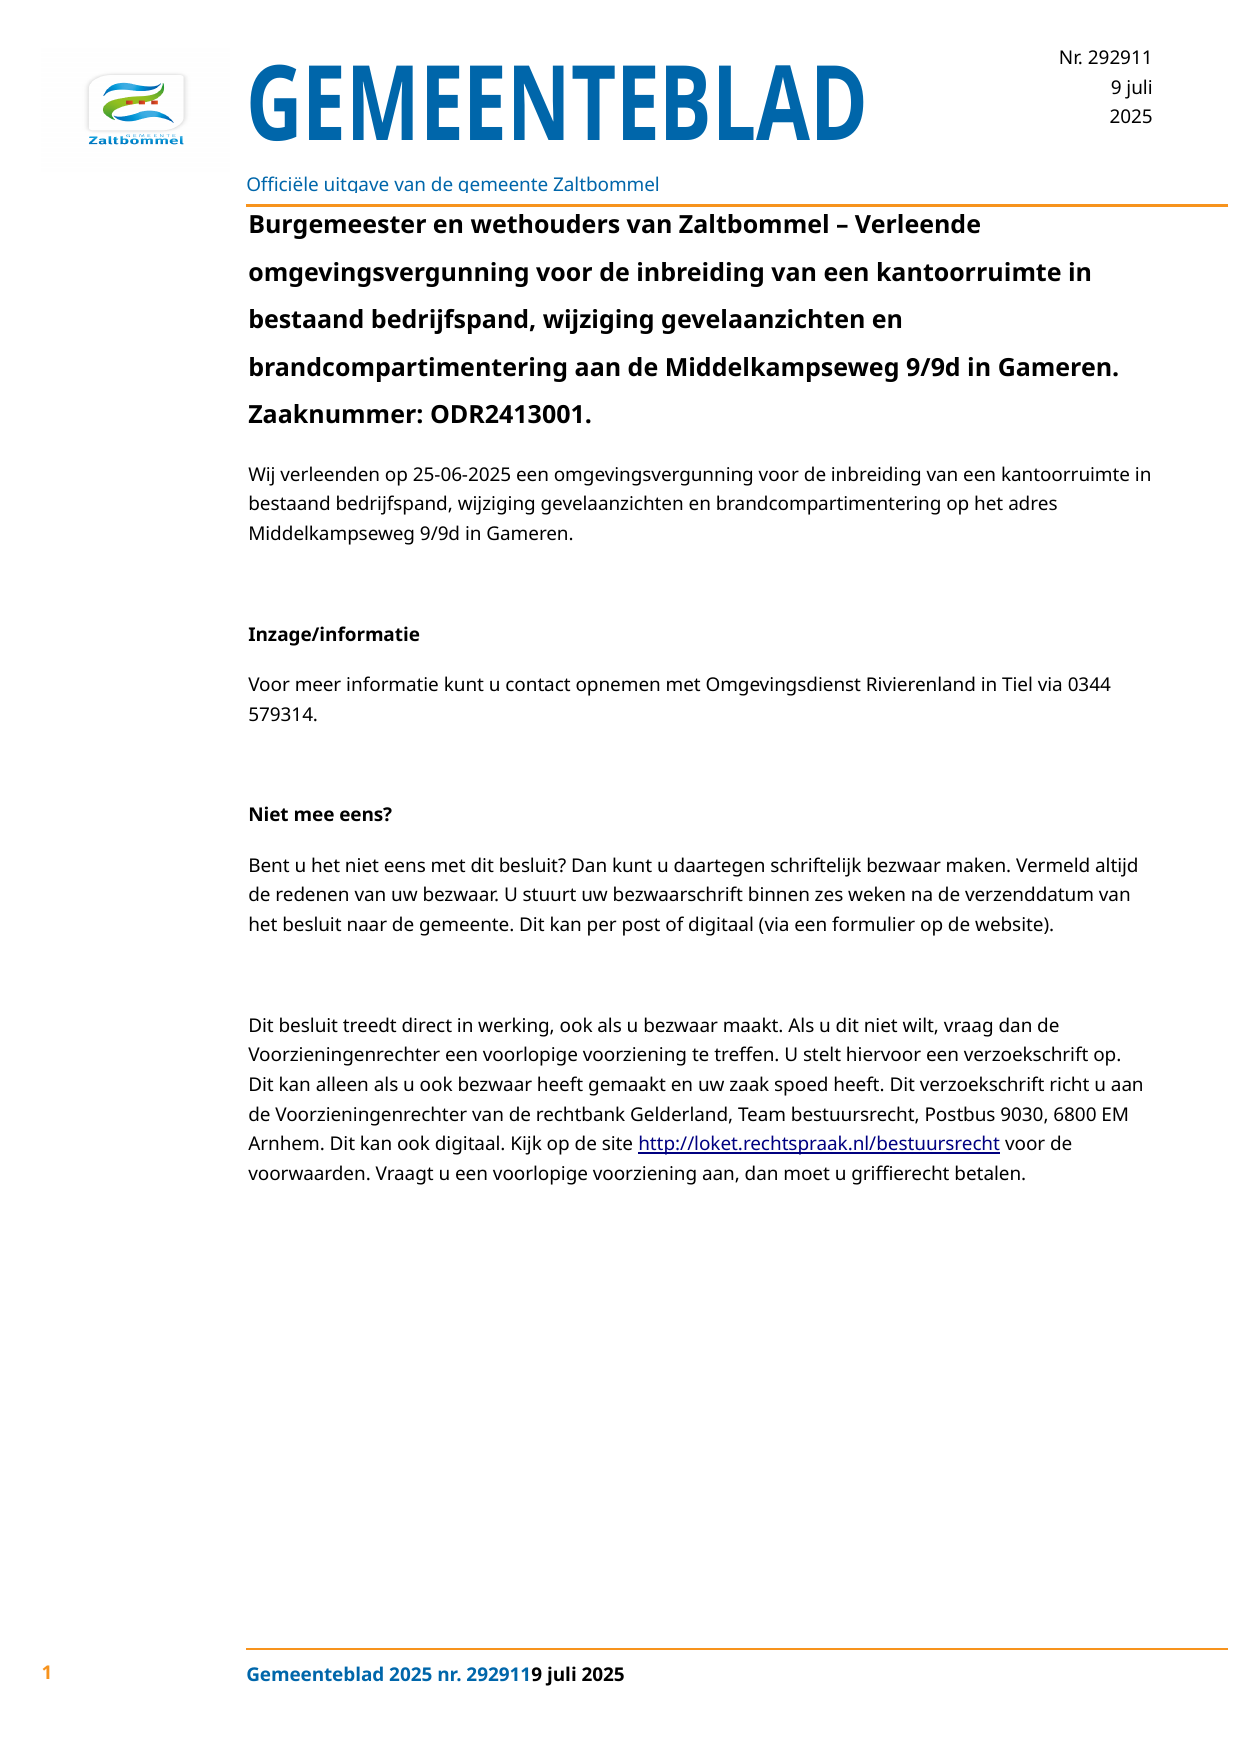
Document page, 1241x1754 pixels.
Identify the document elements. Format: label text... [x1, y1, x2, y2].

text Burgemeester en wethouders van Zaltbommel – Verleende omgevingsvergunning voor de inbreiding van een kantoorruimte in bestaand bedrijfspand, wijziging gevelaanzichten en brandcompartimentering aan de Middelkampseweg 9/9d in Gameren. Zaaknummer: ODR2413001. [248, 207, 1152, 431]
text Wij verleenden op 25-06-2025 een omgevingsvergunning voor de inbreiding van een kantoorruimte in bestaand bedrijfspand, wijziging gevelaanzichten en brandcompartimentering op het adres Middelkampseweg 9/9d in Gameren. [248, 461, 1152, 546]
picture [41, 47, 231, 172]
text Niet mee eens? [248, 802, 1152, 827]
text Dit besluit treedt direct in werking, ook als u bezwaar maakt. Als u dit niet wilt, vraag dan de Voorzieningenrechter een voorlopige voorziening te treffen. U stelt hiervoor een verzoekschrift op. Dit kan alleen als u ook bezwaar heeft gemaakt en uw zaak spoed heeft. Dit verzoekschrift richt u aan de Voorzieningenrechter van de rechtbank Gelderland, Team bestuursrecht, Postbus 9030, 6800 EM Arnhem. Dit kan ook digitaal. Kijk op de site http://loket.rechtspraak.nl/bestuursrecht voor de voorwaarden. Vraagt u een voorlopige voorziening aan, dan moet u griffierecht betalen. [248, 1012, 1152, 1186]
text Voor meer informatie kunt u contact opnemen met Omgevingsdienst Rivierenland in Tiel via 0344 579314. [248, 671, 1152, 726]
text Bent u het niet eens met dit besluit? Dan kunt u daartegen schriftelijk bezwaar maken. Vermeld altijd de redenen van uw bezwaar. U stuurt uw bezwaarschrift binnen zes weken na de verzenddatum van het besluit naar de gemeente. Dit kan per post of digitaal (via een formulier op de website). [248, 852, 1152, 937]
text Inzage/informatie [248, 621, 1152, 646]
